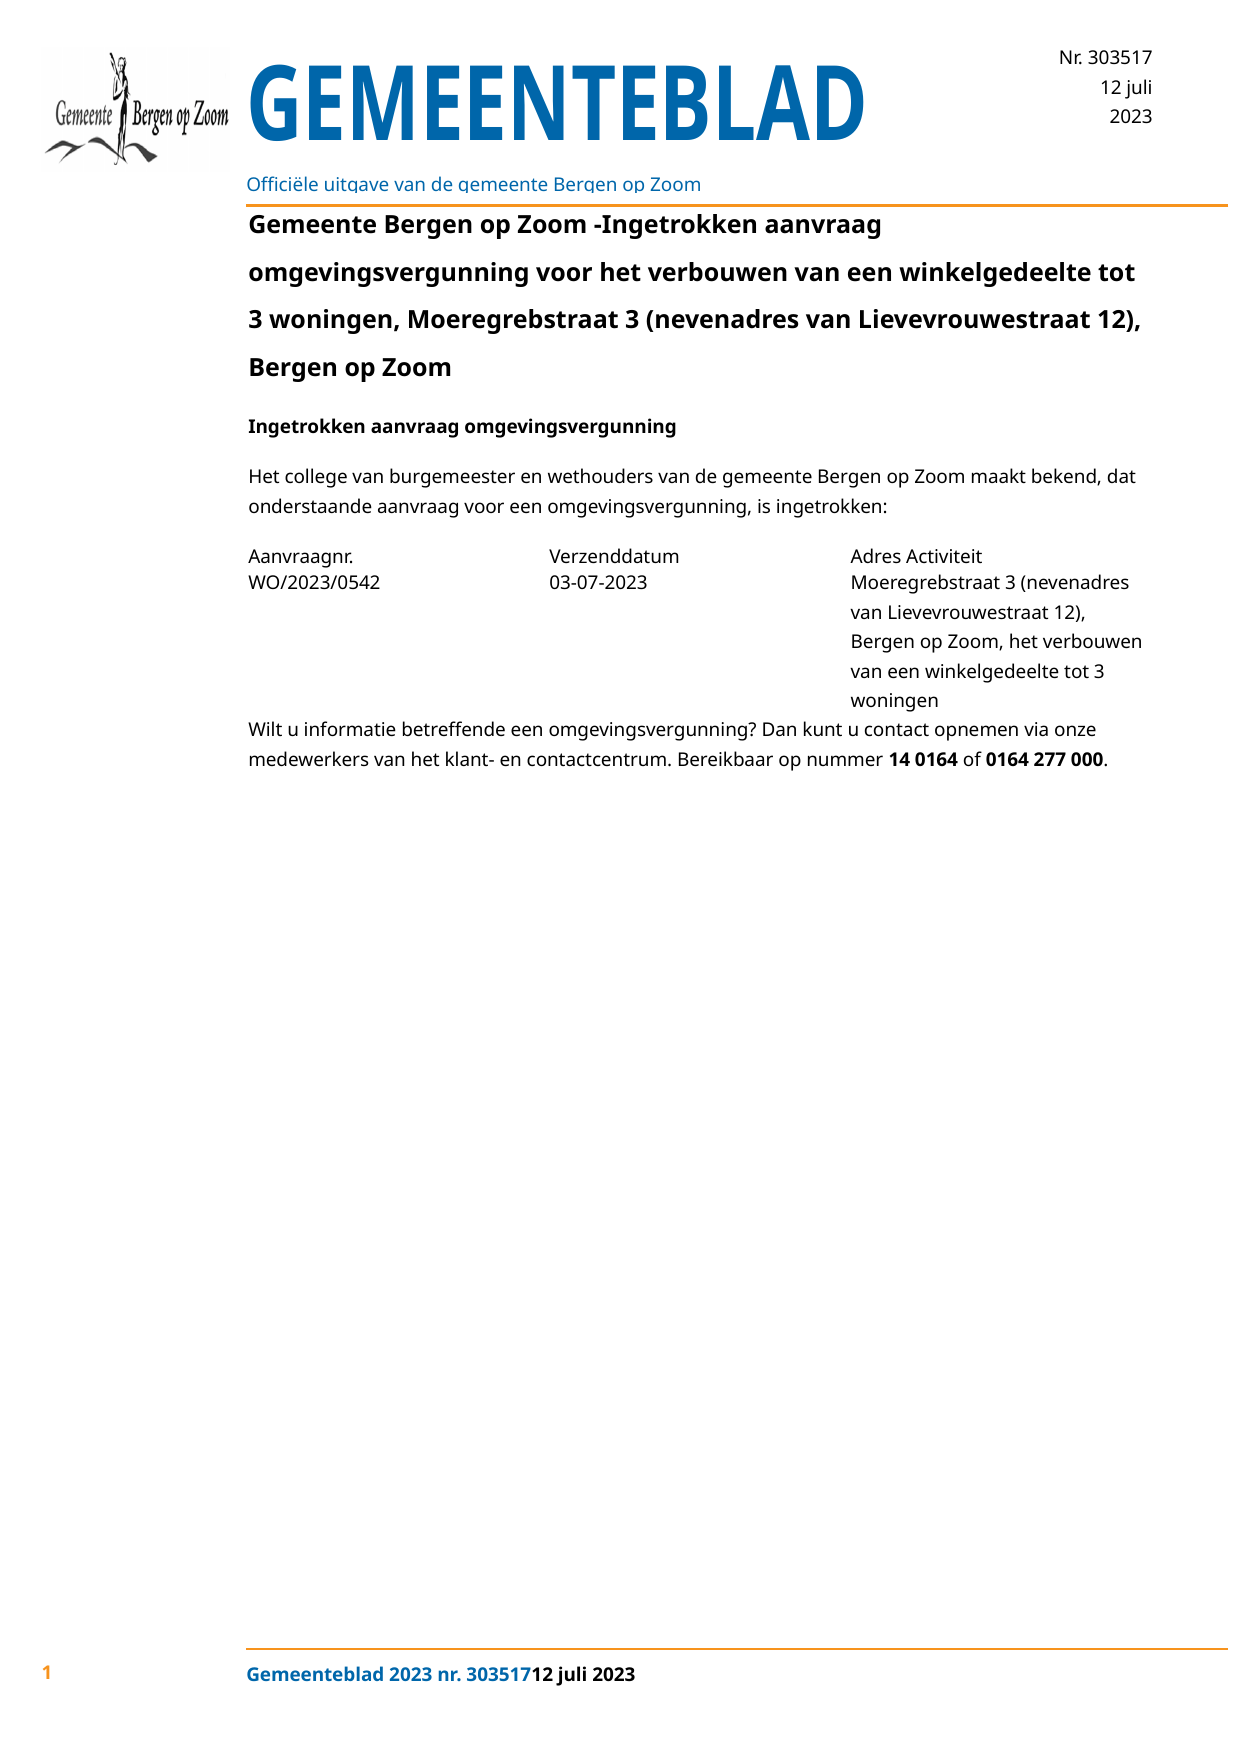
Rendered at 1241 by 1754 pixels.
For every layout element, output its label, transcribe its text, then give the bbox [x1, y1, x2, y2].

table_header Aanvraagnr. [248, 544, 549, 569]
text Gemeente Bergen op Zoom -Ingetrokken aanvraag omgevingsvergunning voor het verbouwen van een winkelgedeelte tot 3 woningen, Moeregrebstraat 3 (nevenadres van Lievevrouwestraat 12), Bergen op Zoom [248, 207, 1152, 384]
text Het college van burgemeester en wethouders van de gemeente Bergen op Zoom maakt bekend, dat onderstaande aanvraag voor een omgevingsvergunning, is ingetrokken: [248, 463, 1152, 519]
table_header Verzenddatum [549, 544, 850, 569]
table_header Adres Activiteit [850, 544, 1152, 569]
table_cell WO/2023/0542 [248, 569, 549, 713]
text Ingetrokken aanvraag omgevingsvergunning [248, 413, 1152, 439]
table_cell 03-07-2023 [549, 569, 850, 713]
text Wilt u informatie betreffende een omgevingsvergunning? Dan kunt u contact opnemen via onze medewerkers van het klant- en contactcentrum. Bereikbaar op nummer 14 0164 of 0164 277 000. [248, 717, 1152, 772]
table_cell Moeregrebstraat 3 (nevenadres van Lievevrouwestraat 12), Bergen op Zoom, het verbouwen van een winkelgedeelte tot 3 woningen [850, 569, 1152, 713]
picture [41, 47, 231, 172]
